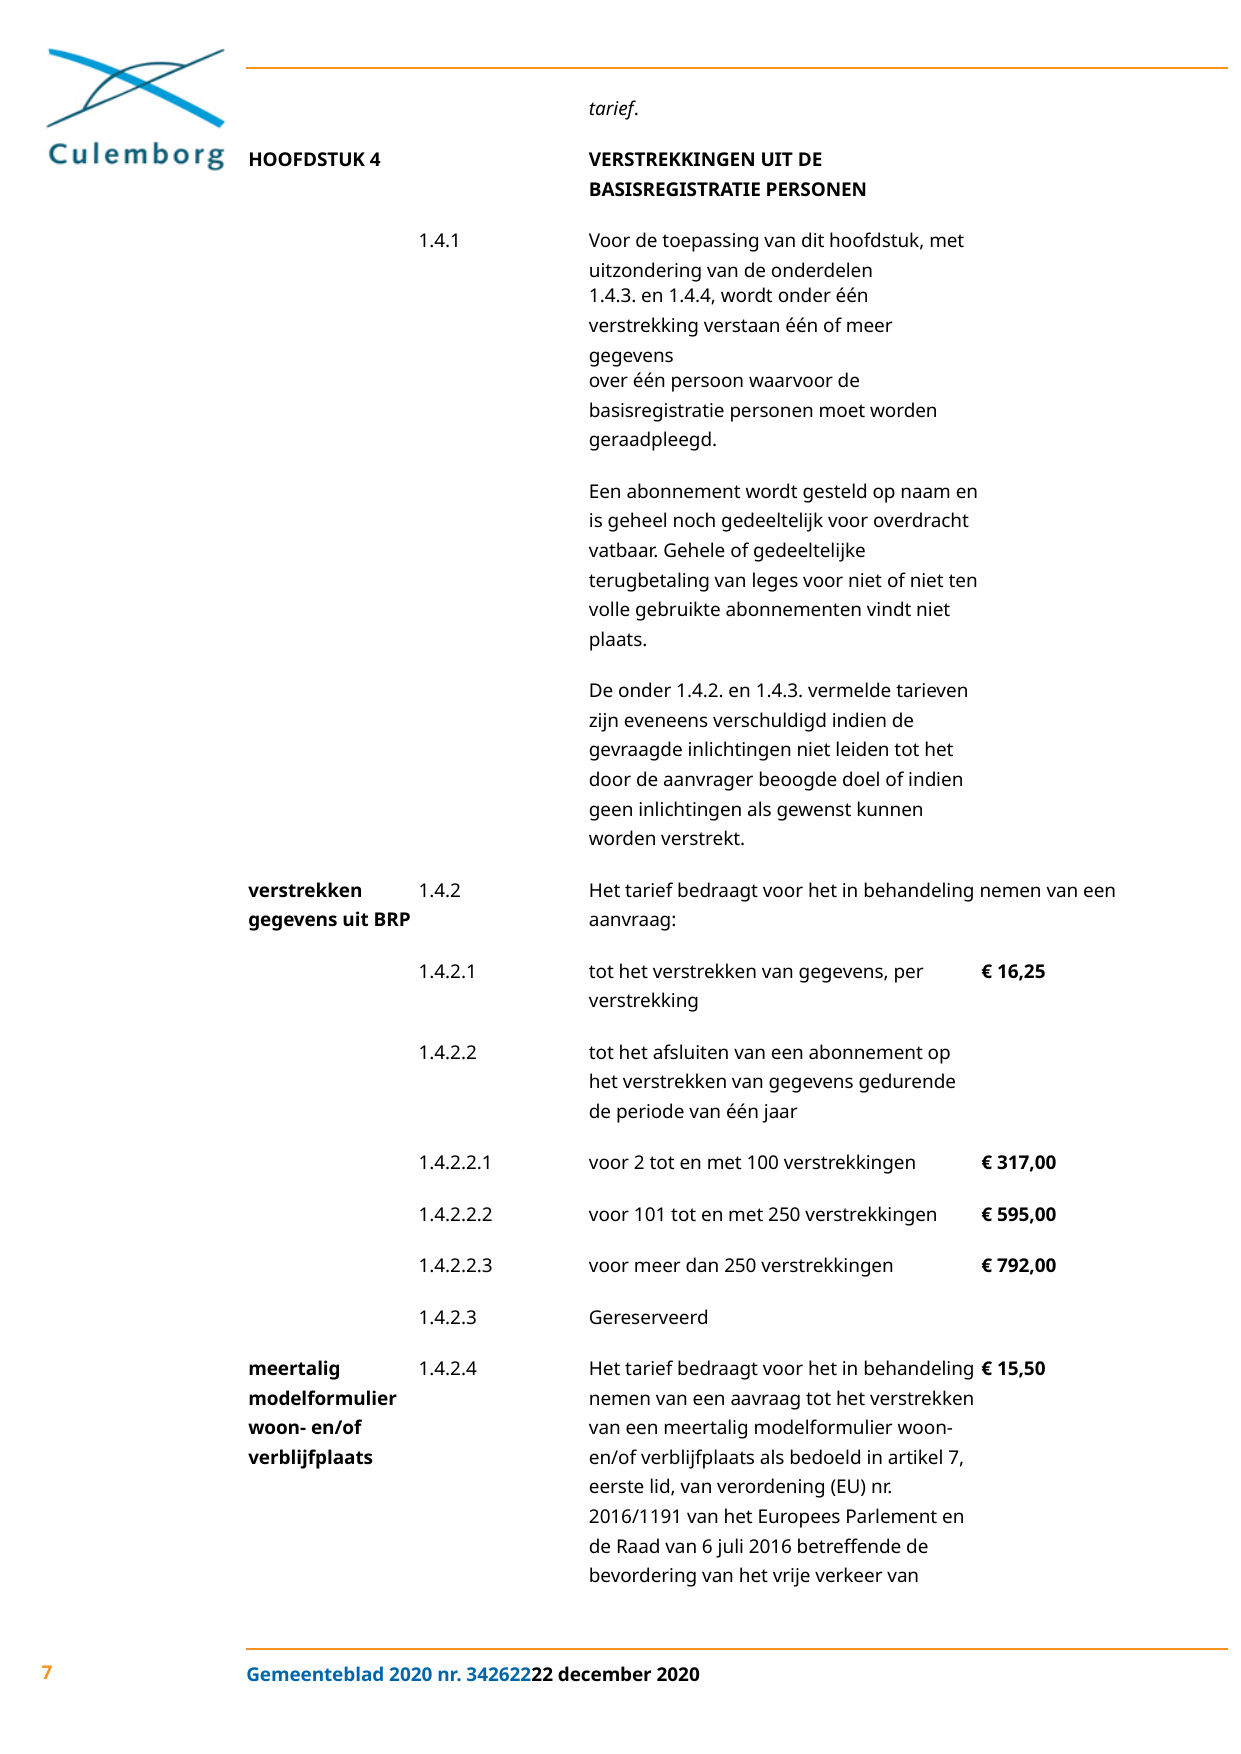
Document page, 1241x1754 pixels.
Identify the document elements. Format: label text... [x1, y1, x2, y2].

table_cell [418, 283, 589, 367]
table_cell [248, 95, 418, 121]
table_cell [981, 932, 1152, 958]
table_cell € 16,25 [981, 958, 1152, 1013]
table_cell tarief. [589, 95, 1152, 121]
table_cell 1.4.2.2 [418, 1039, 589, 1124]
table_cell [418, 1227, 589, 1252]
table_cell tot het verstrekken van gegevens, per verstrekking [589, 958, 981, 1013]
table_cell [589, 1175, 981, 1201]
table_cell 1.4.2.1 [418, 958, 589, 1013]
table_cell [418, 1013, 589, 1039]
table_cell [981, 453, 1152, 478]
table_cell 1.4.3. en 1.4.4, wordt onder één verstrekking verstaan één of meer gegevens [589, 283, 981, 367]
table_cell Een abonnement wordt gesteld op naam en is geheel noch gedeeltelijk voor overdracht vatbaar. Gehele of gedeeltelijke terugbetaling van leges voor niet of niet ten volle gebruikte abonnementen vindt niet plaats. [589, 478, 981, 652]
table_cell [981, 851, 1152, 877]
table_cell Voor de toepassing van dit hoofdstuk, met uitzondering van de onderdelen [589, 227, 981, 283]
table_cell [248, 1039, 418, 1124]
table_cell [418, 368, 589, 452]
table_cell verstrekken gegevens uit BRP [248, 877, 418, 932]
table_cell VERSTREKKINGEN UIT DE BASISREGISTRATIE PERSONEN [589, 146, 981, 202]
table_cell [248, 1227, 418, 1252]
table_cell [981, 1124, 1152, 1149]
table_cell [248, 1304, 418, 1330]
table_cell [589, 1227, 981, 1252]
table_cell 1.4.2.3 [418, 1304, 589, 1330]
table_cell [248, 1201, 418, 1227]
table_cell [418, 1124, 589, 1149]
table_cell 1.4.2.4 [418, 1355, 589, 1588]
table_cell [418, 932, 589, 958]
table_cell [981, 368, 1152, 452]
table_cell [248, 478, 418, 652]
table_cell [981, 283, 1152, 367]
table_cell Het tarief bedraagt voor het in behandeling nemen van een aanvraag: [589, 877, 1152, 932]
table_cell 1.4.2.2.2 [418, 1201, 589, 1227]
table_cell [248, 1330, 418, 1355]
table_cell [248, 1278, 418, 1304]
table_cell [589, 202, 981, 227]
table_cell 1.4.2.2.1 [418, 1150, 589, 1175]
table_cell [418, 478, 589, 652]
table_cell [248, 1253, 418, 1278]
table_cell [248, 1124, 418, 1149]
table_cell [248, 368, 418, 452]
table_cell [589, 1124, 981, 1149]
table_cell [981, 652, 1152, 677]
table_cell [248, 1013, 418, 1039]
table_cell € 792,00 [981, 1253, 1152, 1278]
table_cell 1.4.2.2.3 [418, 1253, 589, 1278]
table_cell HOOFDSTUK 4 [248, 146, 589, 202]
table_cell [248, 227, 418, 283]
table_cell [248, 851, 418, 877]
table_cell [589, 453, 981, 478]
table_cell [248, 652, 418, 677]
table_cell [248, 1175, 418, 1201]
table_cell [981, 227, 1152, 283]
table_cell [248, 1150, 418, 1175]
table_cell [981, 1175, 1152, 1201]
table_cell 1.4.2 [418, 877, 589, 932]
table_cell [981, 678, 1152, 851]
table_cell [981, 478, 1152, 652]
table_cell [418, 1175, 589, 1201]
table_cell [981, 1278, 1152, 1304]
table_cell € 15,50 [981, 1355, 1152, 1588]
table_cell [589, 1278, 981, 1304]
table_cell [248, 958, 418, 1013]
table_cell [589, 932, 981, 958]
table_cell [418, 95, 589, 121]
table_cell 1.4.1 [418, 227, 589, 283]
table_cell € 317,00 [981, 1150, 1152, 1175]
table_cell [589, 851, 981, 877]
table_cell [981, 1039, 1152, 1124]
table_cell [248, 283, 418, 367]
table_cell [418, 202, 589, 227]
table_cell [418, 453, 589, 478]
table_cell [418, 678, 589, 851]
table_cell [248, 678, 418, 851]
table_cell voor meer dan 250 verstrekkingen [589, 1253, 981, 1278]
table_cell [981, 1013, 1152, 1039]
table_cell [981, 1304, 1152, 1330]
table_cell [248, 121, 418, 146]
table_cell [589, 652, 981, 677]
table_cell [981, 1227, 1152, 1252]
table_cell Gereserveerd [589, 1304, 981, 1330]
table_cell [418, 1278, 589, 1304]
table_cell [981, 202, 1152, 227]
table_cell over één persoon waarvoor de basisregistratie personen moet worden geraadpleegd. [589, 368, 981, 452]
table_cell meertalig modelformulier woon- en/of verblijfplaats [248, 1355, 418, 1588]
table_cell [981, 121, 1152, 146]
picture [41, 47, 231, 172]
table_cell tot het afsluiten van een abonnement op het verstrekken van gegevens gedurende de periode van één jaar [589, 1039, 981, 1124]
table_cell [589, 121, 981, 146]
table_cell [589, 1013, 981, 1039]
table_cell voor 101 tot en met 250 verstrekkingen [589, 1201, 981, 1227]
table_cell [418, 652, 589, 677]
table_cell [248, 453, 418, 478]
table_cell voor 2 tot en met 100 verstrekkingen [589, 1150, 981, 1175]
table_cell € 595,00 [981, 1201, 1152, 1227]
table_cell [981, 1330, 1152, 1355]
table_cell [981, 146, 1152, 202]
table_cell Het tarief bedraagt voor het in behandeling nemen van een aavraag tot het verstrekken van een meertalig modelformulier woon- en/of verblijfplaats als bedoeld in artikel 7, eerste lid, van verordening (EU) nr. 2016/1191 van het Europees Parlement en de Raad van 6 juli 2016 betreffende de bevordering van het vrije verkeer van [589, 1355, 981, 1588]
table_cell [589, 1330, 981, 1355]
table_cell [248, 202, 418, 227]
table_cell [248, 932, 418, 958]
table_cell [418, 121, 589, 146]
table_cell [418, 1330, 589, 1355]
table_cell [418, 851, 589, 877]
table_cell De onder 1.4.2. en 1.4.3. vermelde tarieven zijn eveneens verschuldigd indien de gevraagde inlichtingen niet leiden tot het door de aanvrager beoogde doel of indien geen inlichtingen als gewenst kunnen worden verstrekt. [589, 678, 981, 851]
